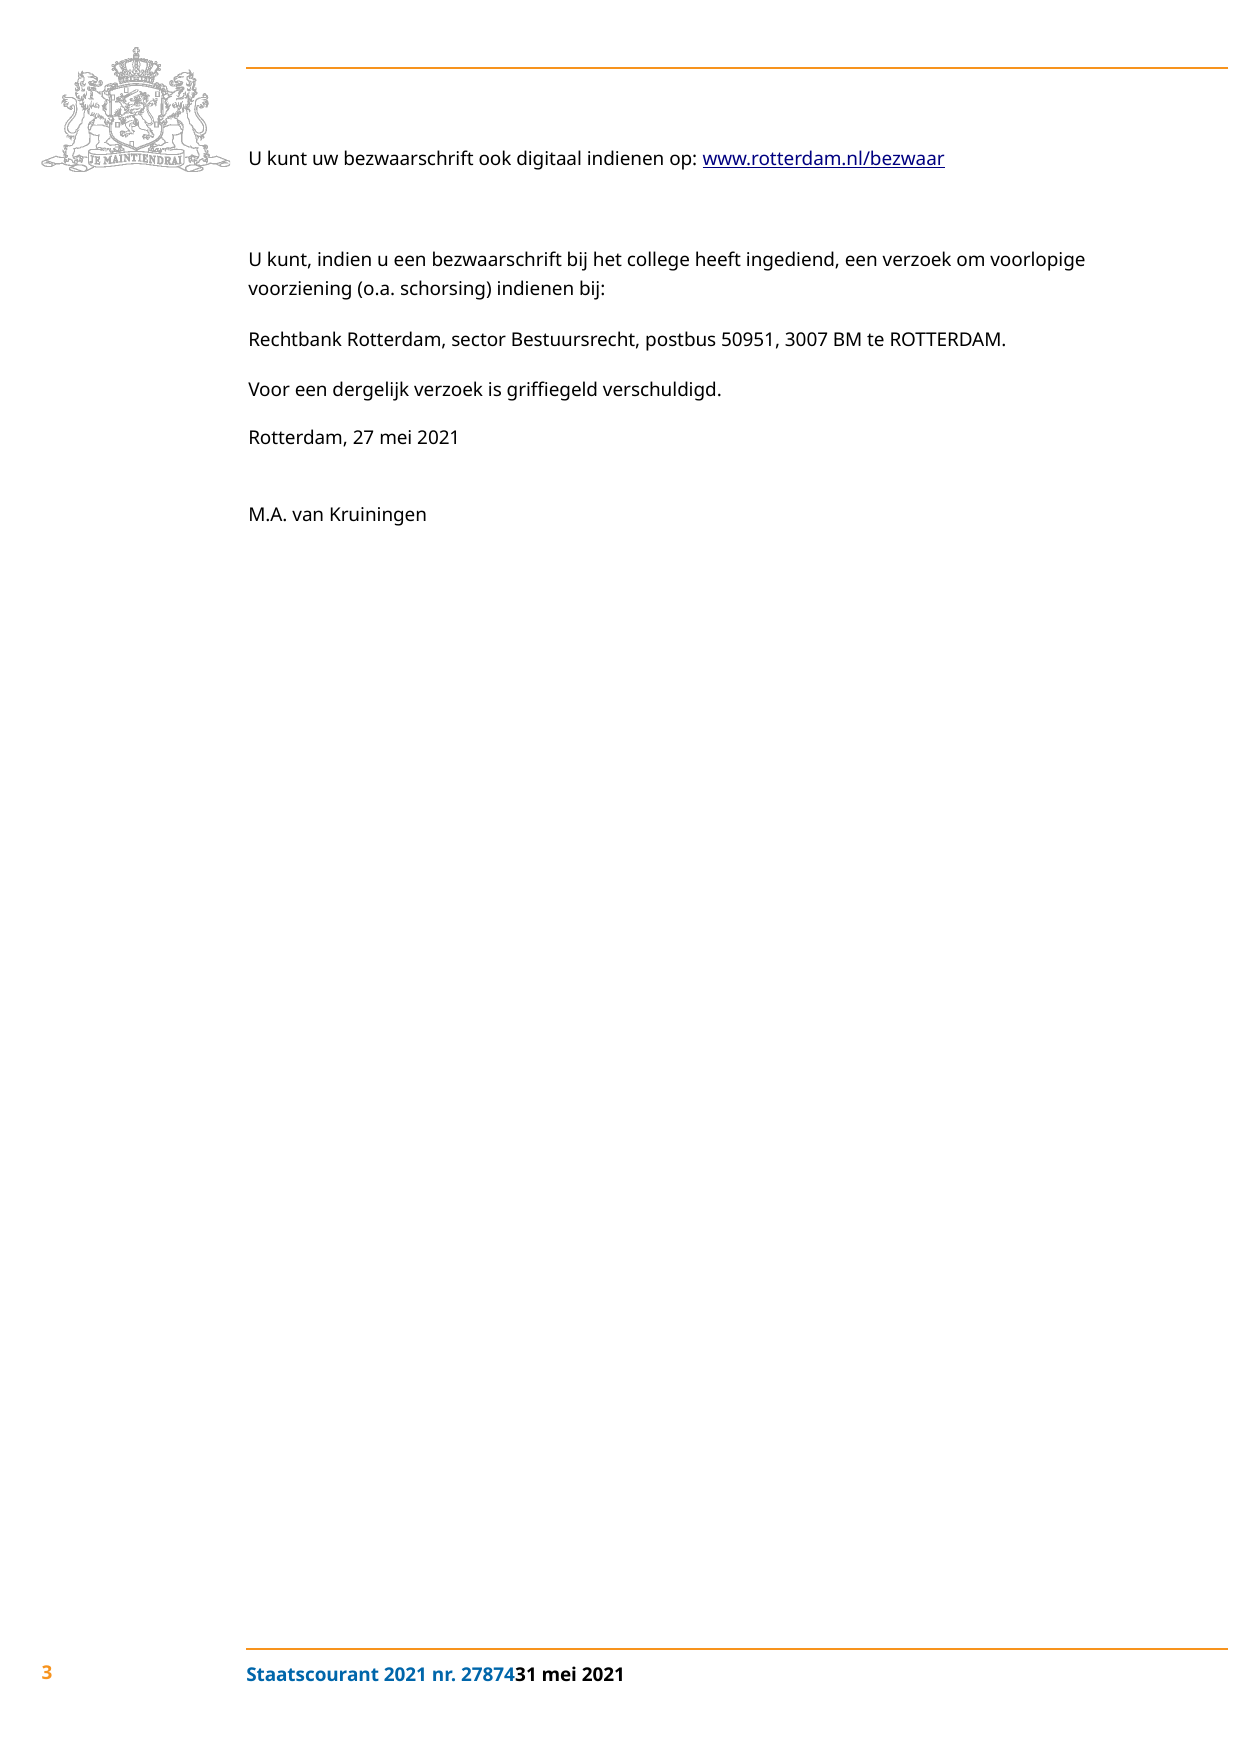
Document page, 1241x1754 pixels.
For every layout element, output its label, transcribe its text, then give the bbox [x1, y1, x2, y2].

text Voor een dergelijk verzoek is griffiegeld verschuldigd. [248, 376, 1152, 402]
text M.A. van Kruiningen [248, 501, 1152, 527]
picture [41, 47, 231, 172]
text U kunt uw bezwaarschrift ook digitaal indienen op: www.rotterdam.nl/bezwaar [248, 145, 1152, 171]
text Rechtbank Rotterdam, sector Bestuursrecht, postbus 50951, 3007 BM te ROTTERDAM. [248, 326, 1152, 352]
text Rotterdam, 27 mei 2021 [248, 424, 1152, 450]
text U kunt, indien u een bezwaarschrift bij het college heeft ingediend, een verzoek om voorlopige voorziening (o.a. schorsing) indienen bij: [248, 246, 1152, 301]
